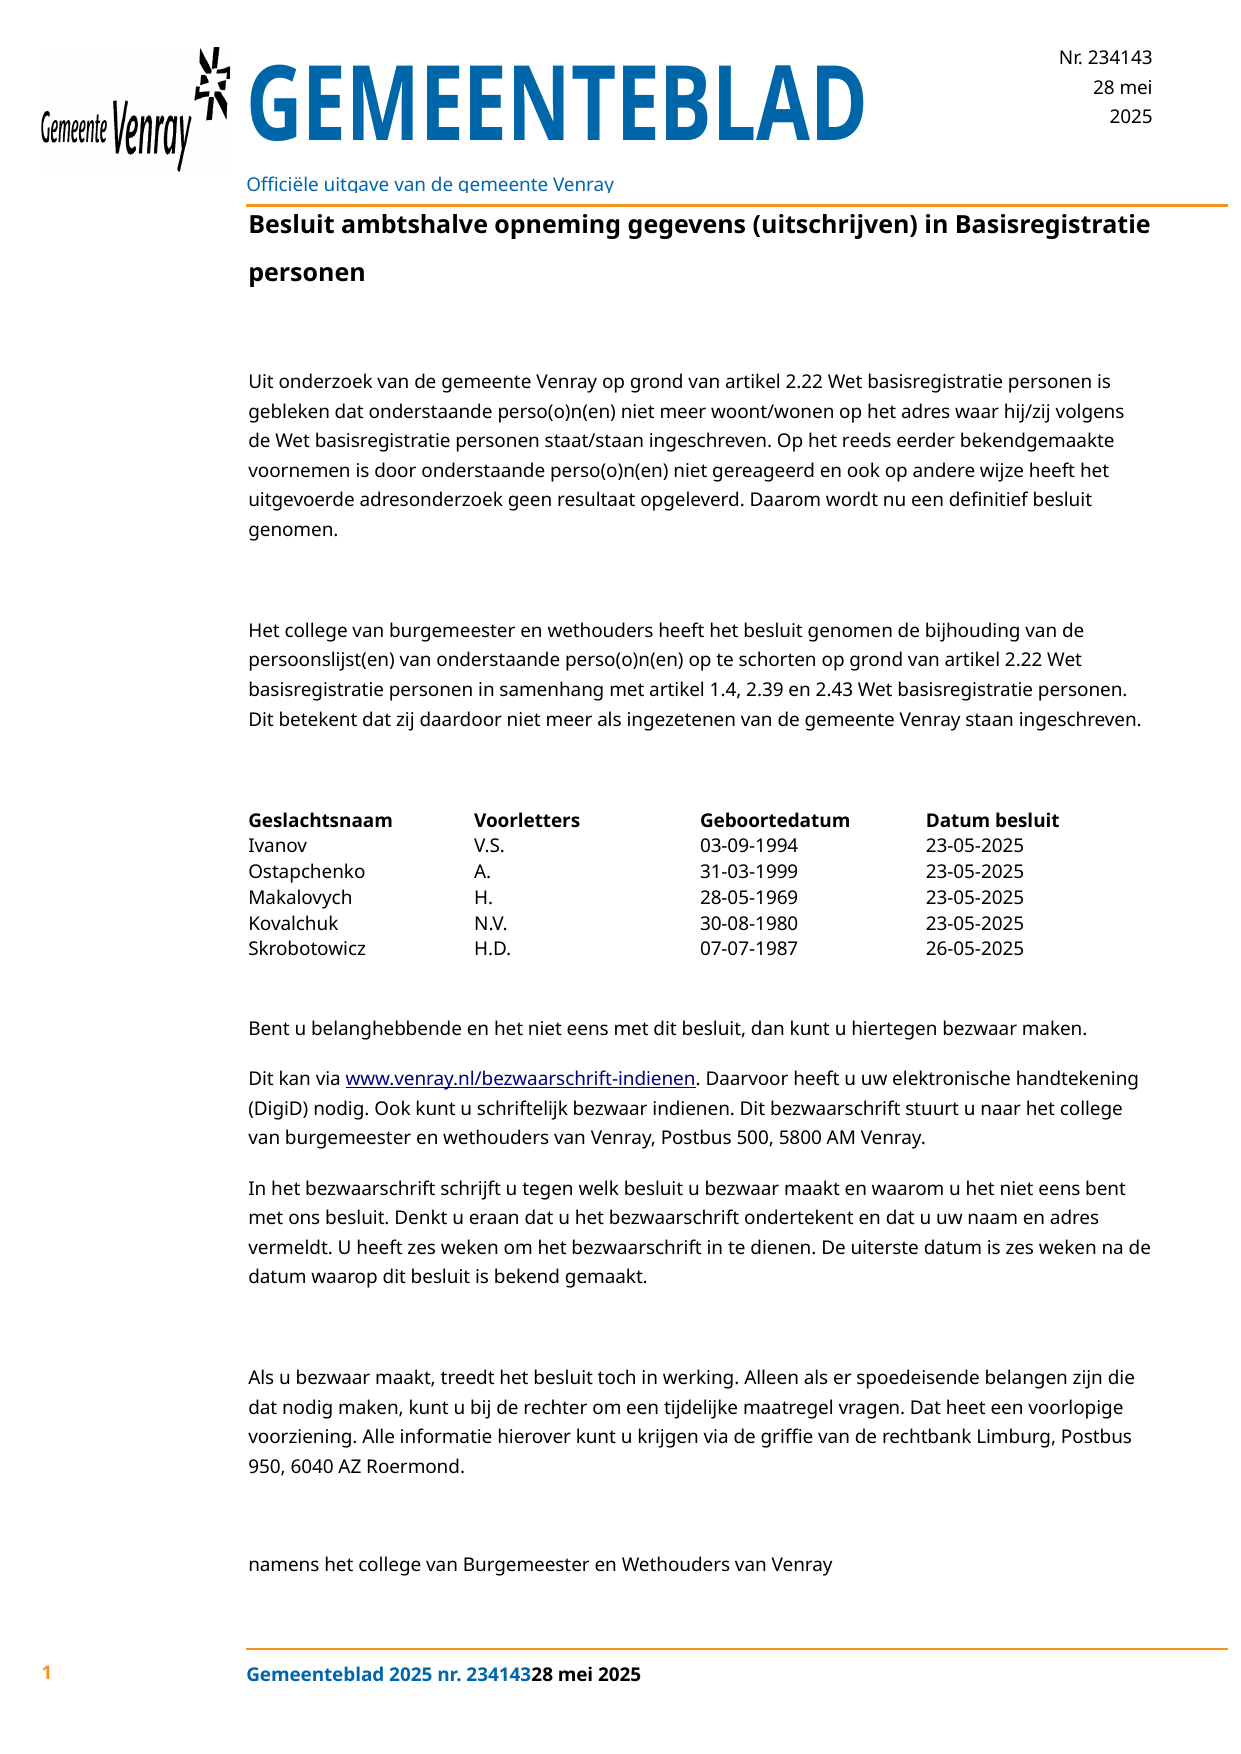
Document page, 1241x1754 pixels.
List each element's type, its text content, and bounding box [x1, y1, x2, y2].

table_cell 23-05-2025 [926, 910, 1152, 935]
table_cell Ostapchenko [248, 858, 474, 884]
text Uit onderzoek van de gemeente Venray op grond van artikel 2.22 Wet basisregistratie personen is gebleken dat onderstaande perso(o)n(en) niet meer woont/wonen op het adres waar hij/zij volgens de Wet basisregistratie personen staat/staan ingeschreven. Op het reeds eerder bekendgemaakte voornemen is door onderstaande perso(o)n(en) niet gereageerd en ook op andere wijze heeft het uitgevoerde adresonderzoek geen resultaat opgeleverd. Daarom wordt nu een definitief besluit genomen. [248, 368, 1152, 542]
table_cell H.D. [474, 935, 700, 961]
table_cell 23-05-2025 [926, 858, 1152, 884]
table_header Datum besluit [926, 807, 1152, 832]
table_cell Makalovych [248, 884, 474, 910]
table_cell 31-03-1999 [700, 858, 926, 884]
table_cell 26-05-2025 [926, 935, 1152, 961]
table_cell 03-09-1994 [700, 833, 926, 858]
text In het bezwaarschrift schrijft u tegen welk besluit u bezwaar maakt en waarom u het niet eens bent met ons besluit. Denkt u eraan dat u het bezwaarschrift ondertekent en dat u uw naam en adres vermeldt. U heeft zes weken om het bezwaarschrift in te dienen. De uiterste datum is zes weken na de datum waarop dit besluit is bekend gemaakt. [248, 1175, 1152, 1289]
table_cell 28-05-1969 [700, 884, 926, 910]
table_header Geslachtsnaam [248, 807, 474, 832]
table_cell N.V. [474, 910, 700, 935]
table_cell 30-08-1980 [700, 910, 926, 935]
text Bent u belanghebbende en het niet eens met dit besluit, dan kunt u hiertegen bezwaar maken. [248, 1015, 1152, 1041]
table_cell Kovalchuk [248, 910, 474, 935]
table_header Geboortedatum [700, 807, 926, 832]
table_cell A. [474, 858, 700, 884]
text Dit kan via www.venray.nl/bezwaarschrift-indienen. Daarvoor heeft u uw elektronische handtekening (DigiD) nodig. Ook kunt u schriftelijk bezwaar indienen. Dit bezwaarschrift stuurt u naar het college van burgemeester en wethouders van Venray, Postbus 500, 5800 AM Venray. [248, 1065, 1152, 1150]
text Besluit ambtshalve opneming gegevens (uitschrijven) in Basisregistratie personen [248, 207, 1152, 288]
table_cell 23-05-2025 [926, 884, 1152, 910]
picture [41, 47, 231, 172]
text namens het college van Burgemeester en Wethouders van Venray [248, 1551, 1152, 1577]
table_cell V.S. [474, 833, 700, 858]
text Het college van burgemeester en wethouders heeft het besluit genomen de bijhouding van de persoonslijst(en) van onderstaande perso(o)n(en) op te schorten op grond van artikel 2.22 Wet basisregistratie personen in samenhang met artikel 1.4, 2.39 en 2.43 Wet basisregistratie personen. Dit betekent dat zij daardoor niet meer als ingezetenen van de gemeente Venray staan ingeschreven. [248, 617, 1152, 732]
table_cell H. [474, 884, 700, 910]
table_cell 07-07-1987 [700, 935, 926, 961]
table_cell 23-05-2025 [926, 833, 1152, 858]
table_cell Ivanov [248, 833, 474, 858]
table_header Voorletters [474, 807, 700, 832]
text Als u bezwaar maakt, treedt het besluit toch in werking. Alleen als er spoedeisende belangen zijn die dat nodig maken, kunt u bij de rechter om een tijdelijke maatregel vragen. Dat heet een voorlopige voorziening. Alle informatie hierover kunt u krijgen via de griffie van de rechtbank Limburg, Postbus 950, 6040 AZ Roermond. [248, 1364, 1152, 1479]
table_cell Skrobotowicz [248, 935, 474, 961]
